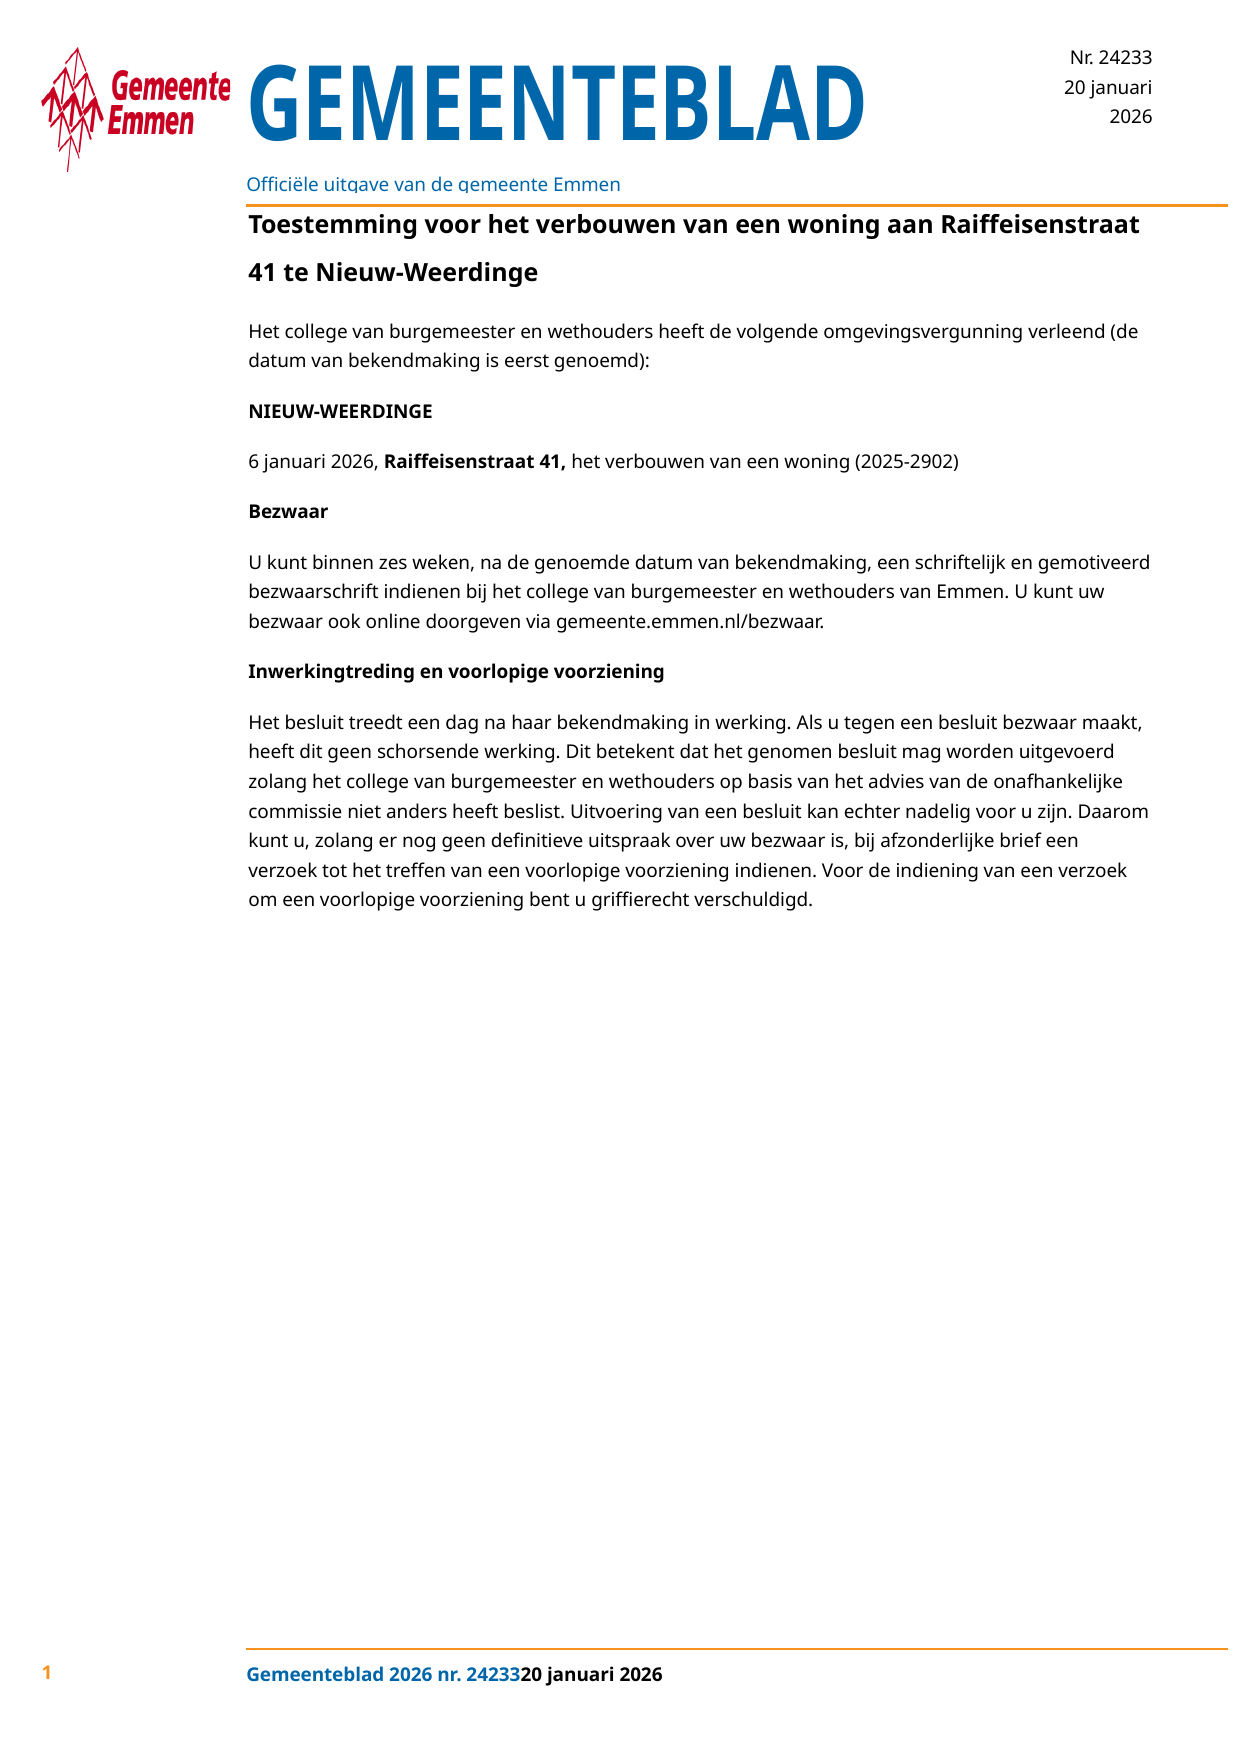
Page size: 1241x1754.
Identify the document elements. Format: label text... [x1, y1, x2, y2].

text Bezwaar [248, 499, 1152, 524]
text 6 januari 2026, Raiffeisenstraat 41, het verbouwen van een woning (2025-2902) [248, 448, 1152, 474]
text NIEUW-WEERDINGE [248, 398, 1152, 424]
picture [41, 47, 231, 172]
text U kunt binnen zes weken, na de genoemde datum van bekendmaking, een schriftelijk en gemotiveerd bezwaarschrift indienen bij het college van burgemeester en wethouders van Emmen. U kunt uw bezwaar ook online doorgeven via gemeente.emmen.nl/bezwaar. [248, 549, 1152, 634]
text Het besluit treedt een dag na haar bekendmaking in werking. Als u tegen een besluit bezwaar maakt, heeft dit geen schorsende werking. Dit betekent dat het genomen besluit mag worden uitgevoerd zolang het college van burgemeester en wethouders op basis van het advies van de onafhankelijke commissie niet anders heeft beslist. Uitvoering van een besluit kan echter nadelig voor u zijn. Daarom kunt u, zolang er nog geen definitieve uitspraak over uw bezwaar is, bij afzonderlijke brief een verzoek tot het treffen van een voorlopige voorziening indienen. Voor de indiening van een verzoek om een voorlopige voorziening bent u griffierecht verschuldigd. [248, 709, 1152, 912]
text Inwerkingtreding en voorlopige voorziening [248, 659, 1152, 684]
text Het college van burgemeester en wethouders heeft de volgende omgevingsvergunning verleend (de datum van bekendmaking is eerst genoemd): [248, 318, 1152, 373]
text Toestemming voor het verbouwen van een woning aan Raiffeisenstraat 41 te Nieuw-Weerdinge [248, 207, 1152, 288]
